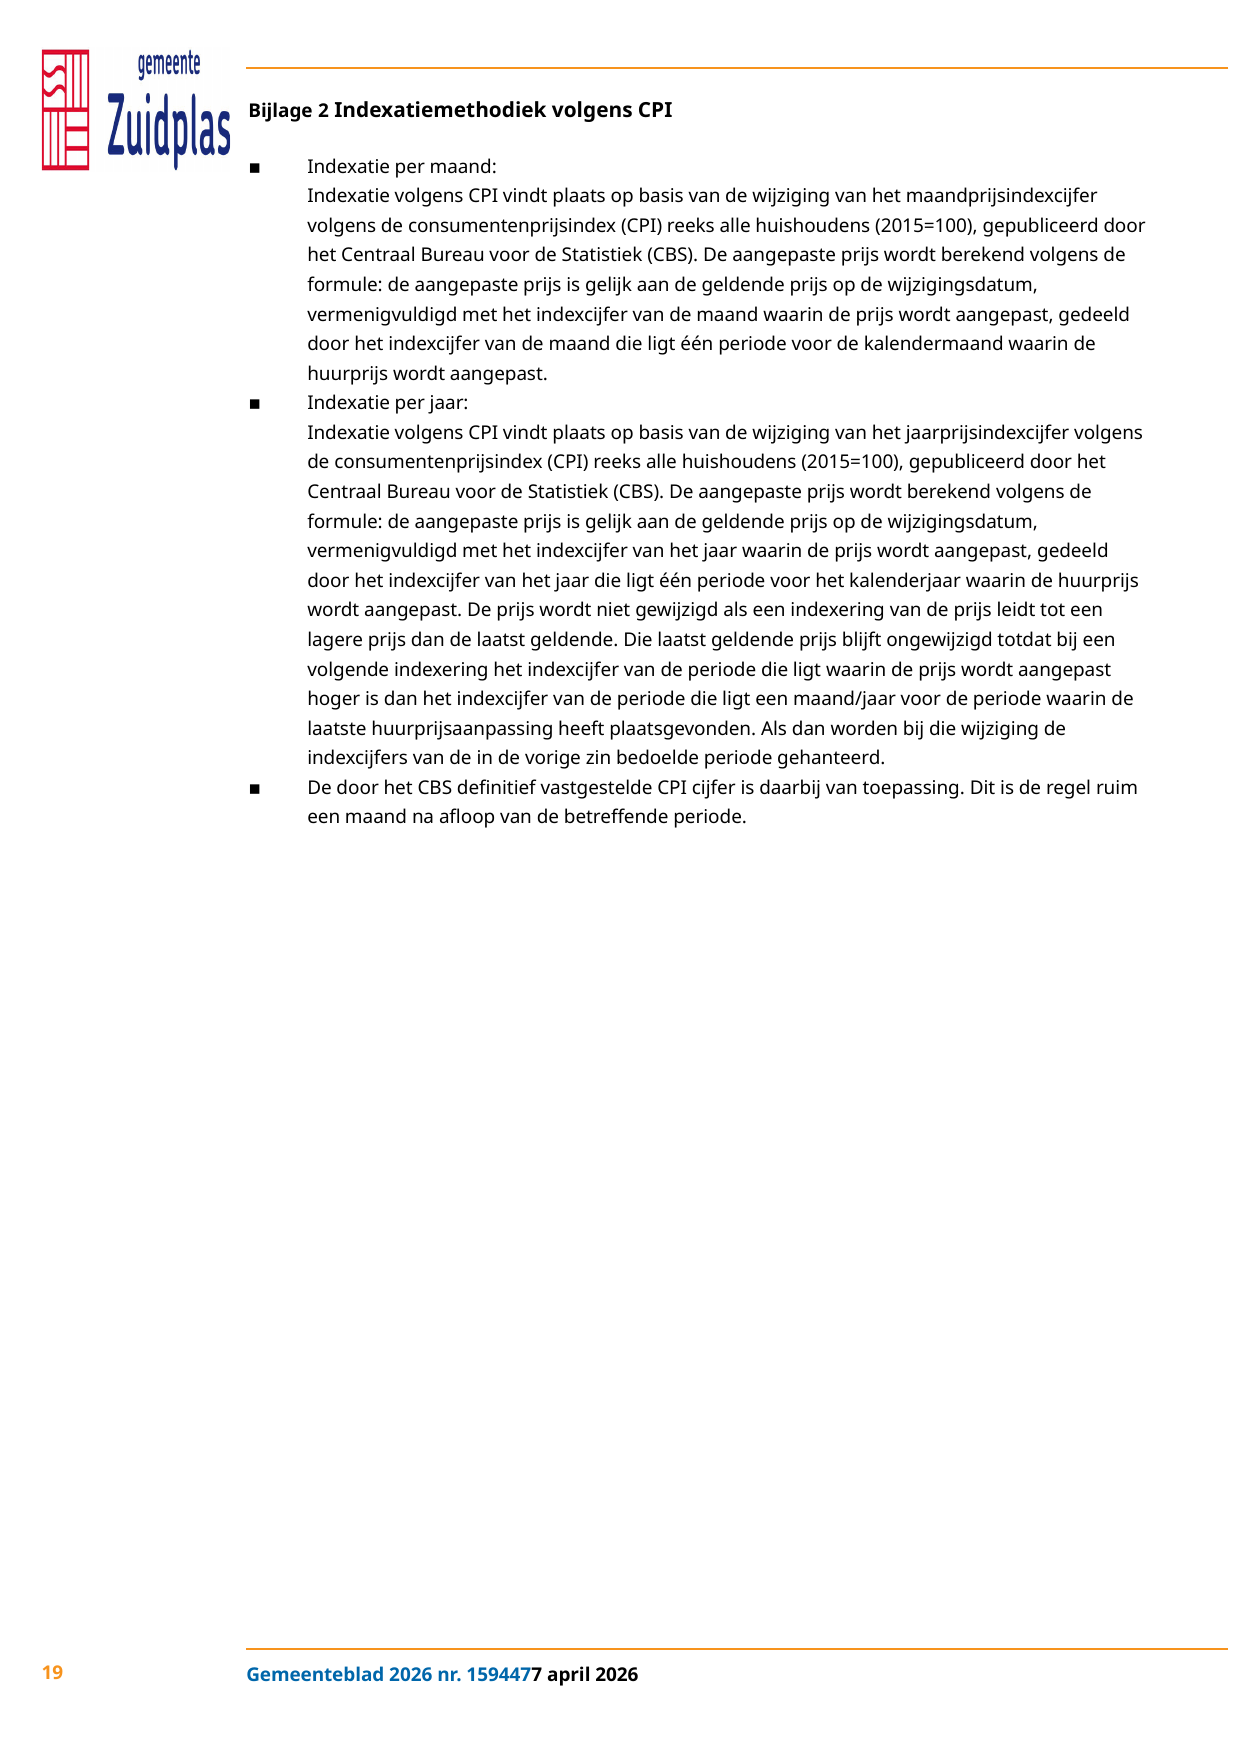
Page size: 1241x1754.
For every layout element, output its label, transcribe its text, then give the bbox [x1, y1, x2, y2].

text Bijlage 2 Indexatiemethodiek volgens CPI [248, 95, 1152, 123]
list Indexatie volgens CPI vindt plaats op basis van de wijziging van het maandprijsindexcijfer volgens de consumentenprijsindex (CPI) reeks alle huishoudens (2015=100), gepubliceerd door het Centraal Bureau voor de Statistiek (CBS). De aangepaste prijs wordt berekend volgens de formule: de aangepaste prijs is gelijk aan de geldende prijs op de wijzigingsdatum, vermenigvuldigd met het indexcijfer van de maand waarin de prijs wordt aangepast, gedeeld door het indexcijfer van de maand die ligt één periode voor de kalendermaand waarin de huurprijs wordt aangepast. [248, 182, 1152, 386]
list Indexatie volgens CPI vindt plaats op basis van de wijziging van het jaarprijsindexcijfer volgens de consumentenprijsindex (CPI) reeks alle huishoudens (2015=100), gepubliceerd door het Centraal Bureau voor de Statistiek (CBS). De aangepaste prijs wordt berekend volgens de formule: de aangepaste prijs is gelijk aan de geldende prijs op de wijzigingsdatum, vermenigvuldigd met het indexcijfer van het jaar waarin de prijs wordt aangepast, gedeeld door het indexcijfer van het jaar die ligt één periode voor het kalenderjaar waarin de huurprijs wordt aangepast. De prijs wordt niet gewijzigd als een indexering van de prijs leidt tot een lagere prijs dan de laatst geldende. Die laatst geldende prijs blijft ongewijzigd totdat bij een volgende indexering het indexcijfer van de periode die ligt waarin de prijs wordt aangepast hoger is dan het indexcijfer van de periode die ligt een maand/jaar voor de periode waarin de laatste huurprijsaanpassing heeft plaatsgevonden. Als dan worden bij die wijziging de indexcijfers van de in de vorige zin bedoelde periode gehanteerd. [248, 419, 1152, 770]
list Indexatie per jaar: [248, 389, 1152, 415]
list De door het CBS definitief vastgestelde CPI cijfer is daarbij van toepassing. Dit is de regel ruim een maand na afloop van de betreffende periode. [248, 774, 1152, 829]
picture [41, 47, 231, 172]
list Indexatie per maand: [248, 153, 1152, 179]
